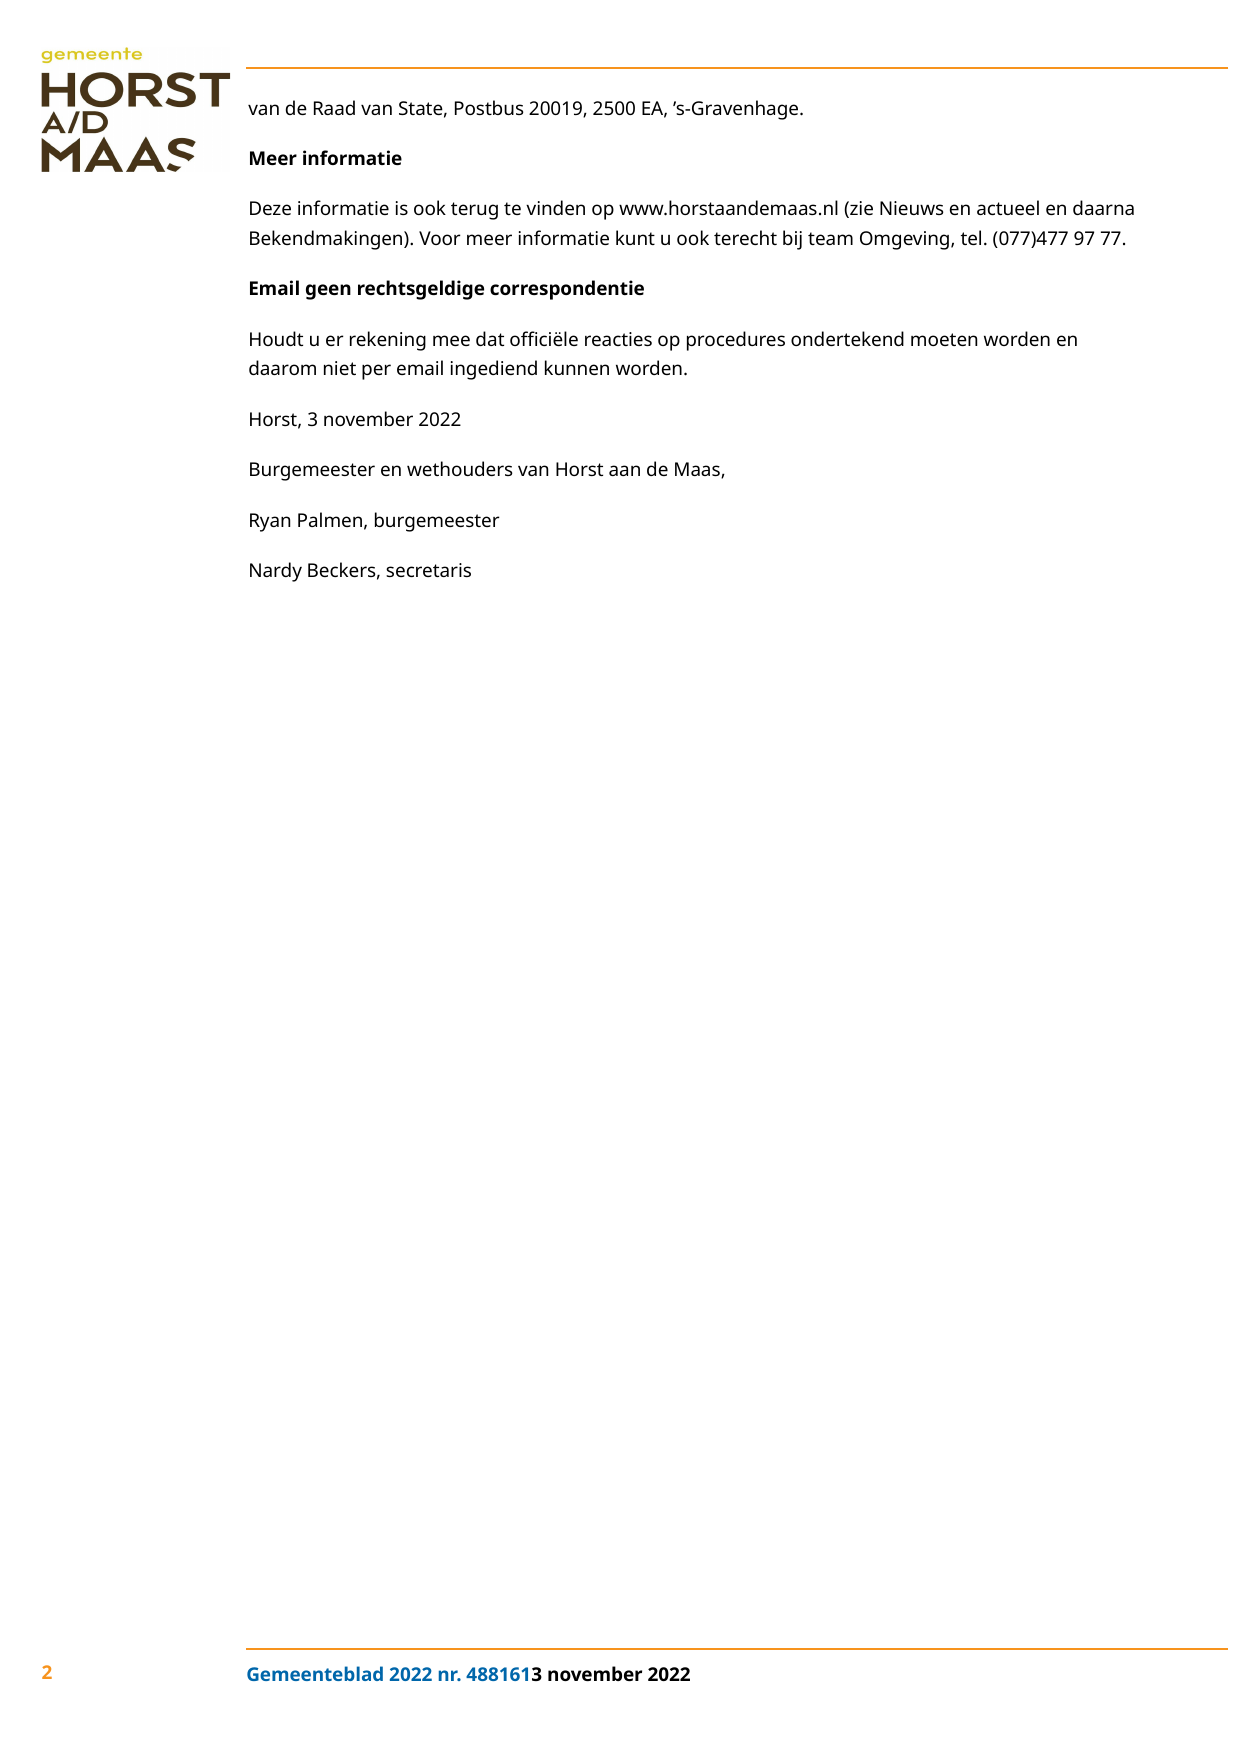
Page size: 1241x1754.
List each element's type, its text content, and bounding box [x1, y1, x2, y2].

text Meer informatie [248, 145, 1152, 171]
text Burgemeester en wethouders van Horst aan de Maas, [248, 456, 1152, 482]
text Horst, 3 november 2022 [248, 406, 1152, 432]
picture [41, 47, 231, 172]
text Nardy Beckers, secretaris [248, 557, 1152, 583]
text Email geen rechtsgeldige correspondentie [248, 276, 1152, 301]
text Houdt u er rekening mee dat officiële reacties op procedures ondertekend moeten worden en daarom niet per email ingediend kunnen worden. [248, 326, 1152, 381]
text van de Raad van State, Postbus 20019, 2500 EA, ’s-Gravenhage. [248, 95, 1152, 121]
text Deze informatie is ook terug te vinden op www.horstaandemaas.nl (zie Nieuws en actueel en daarna Bekendmakingen). Voor meer informatie kunt u ook terecht bij team Omgeving, tel. (077)477 97 77. [248, 196, 1152, 251]
text Ryan Palmen, burgemeester [248, 507, 1152, 533]
